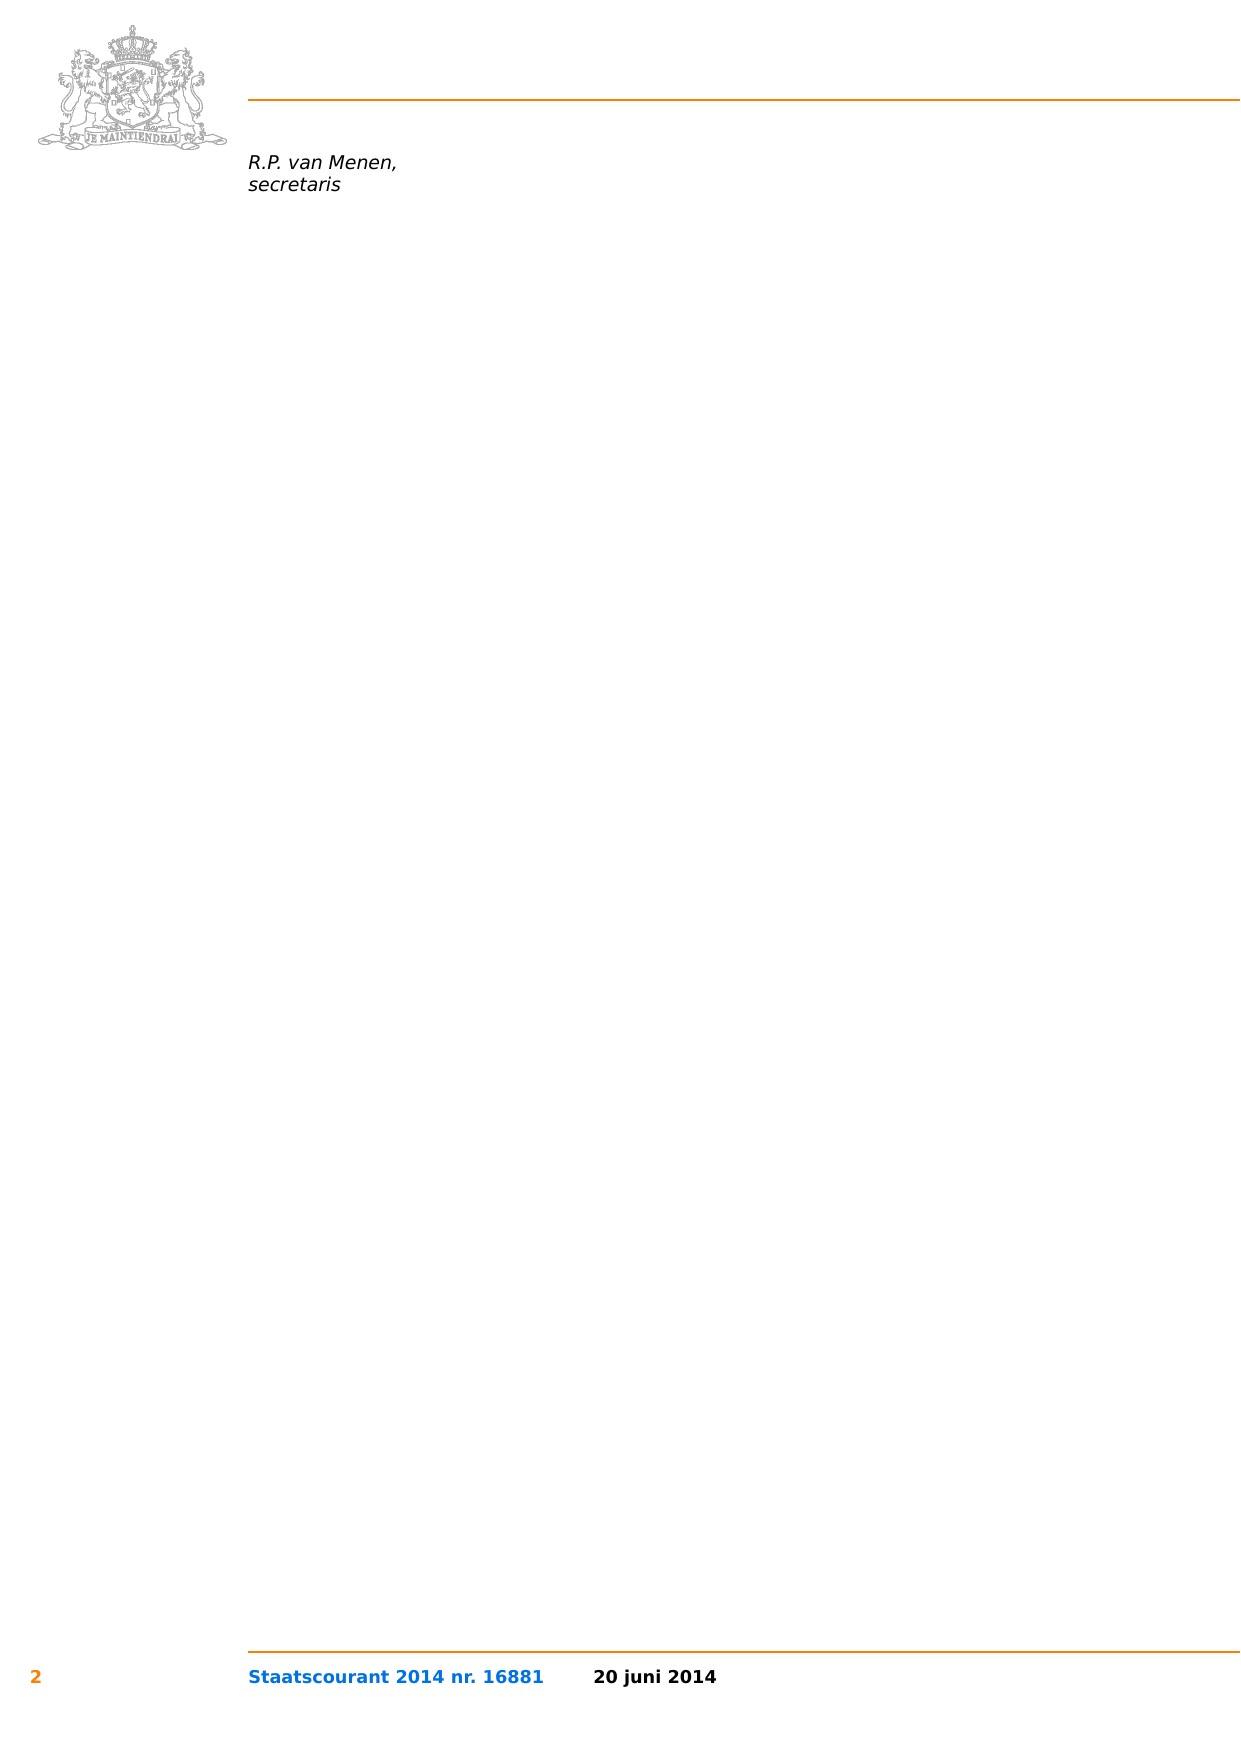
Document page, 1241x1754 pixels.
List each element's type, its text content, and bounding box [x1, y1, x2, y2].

text R.P. van Menen, secretaris [248, 130, 1163, 196]
picture [38, 25, 227, 150]
